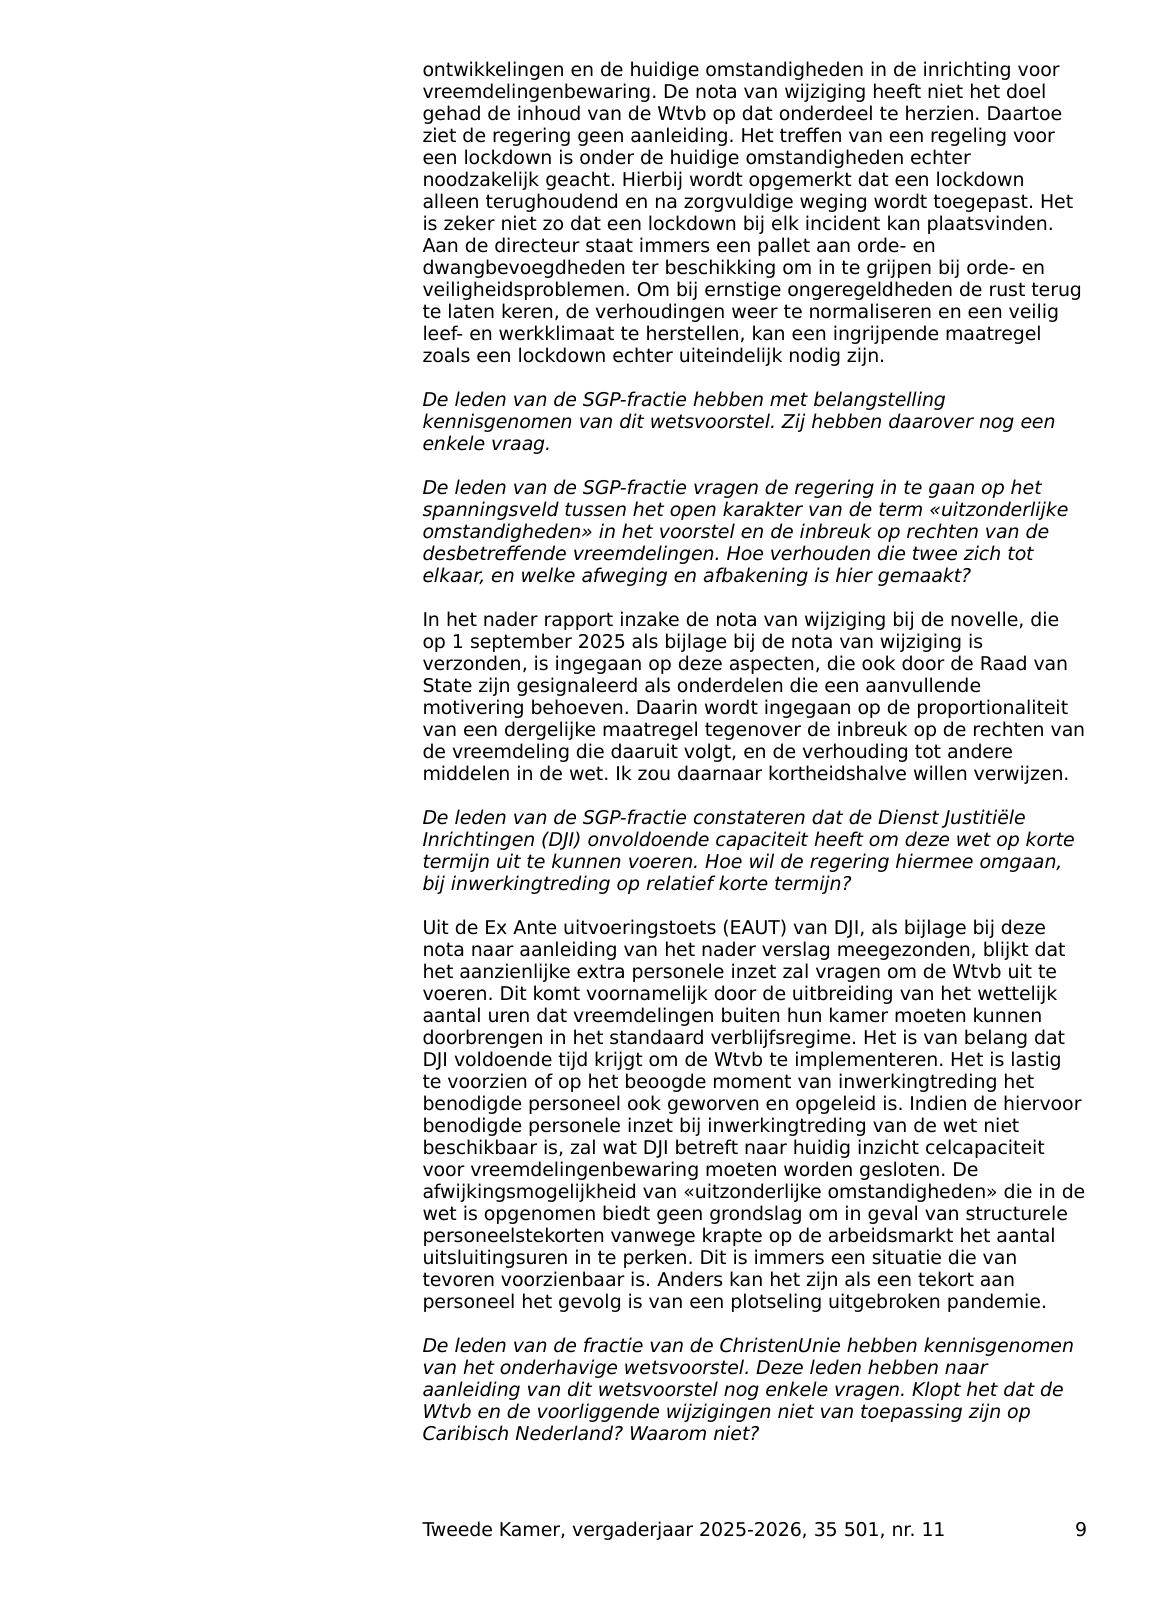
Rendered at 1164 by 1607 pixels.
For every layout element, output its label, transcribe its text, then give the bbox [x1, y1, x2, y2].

text ontwikkelingen en de huidige omstandigheden in de inrichting voor vreemdelingenbewaring. De nota van wijziging heeft niet het doel gehad de inhoud van de Wtvb op dat onderdeel te herzien. Daartoe ziet de regering geen aanleiding. Het treffen van een regeling voor een lockdown is onder de huidige omstandigheden echter noodzakelijk geacht. Hierbij wordt opgemerkt dat een lockdown alleen terughoudend en na zorgvuldige weging wordt toegepast. Het is zeker niet zo dat een lockdown bij elk incident kan plaatsvinden. Aan de directeur staat immers een pallet aan orde- en dwangbevoegdheden ter beschikking om in te grijpen bij orde- en veiligheidsproblemen. Om bij ernstige ongeregeldheden de rust terug te laten keren, de verhoudingen weer te normaliseren en een veilig leef- en werkklimaat te herstellen, kan een ingrijpende maatregel zoals een lockdown echter uiteindelijk nodig zijn. [422, 59, 1087, 367]
text De leden van de SGP-fractie vragen de regering in te gaan op het spanningsveld tussen het open karakter van de term «uitzonderlijke omstandigheden» in het voorstel en de inbreuk op rechten van de desbetreffende vreemdelingen. Hoe verhouden die twee zich tot elkaar, en welke afweging en afbakening is hier gemaakt? [422, 477, 1087, 587]
text Uit de Ex Ante uitvoeringstoets (EAUT) van DJI, als bijlage bij deze nota naar aanleiding van het nader verslag meegezonden, blijkt dat het aanzienlijke extra personele inzet zal vragen om de Wtvb uit te voeren. Dit komt voornamelijk door de uitbreiding van het wettelijk aantal uren dat vreemdelingen buiten hun kamer moeten kunnen doorbrengen in het standaard verblijfsregime. Het is van belang dat DJI voldoende tijd krijgt om de Wtvb te implementeren. Het is lastig te voorzien of op het beoogde moment van inwerkingtreding het benodigde personeel ook geworven en opgeleid is. Indien de hiervoor benodigde personele inzet bij inwerkingtreding van de wet niet beschikbaar is, zal wat DJI betreft naar huidig inzicht celcapaciteit voor vreemdelingenbewaring moeten worden gesloten. De afwijkingsmogelijkheid van «uitzonderlijke omstandigheden» die in de wet is opgenomen biedt geen grondslag om in geval van structurele personeelstekorten vanwege krapte op de arbeidsmarkt het aantal uitsluitingsuren in te perken. Dit is immers een situatie die van tevoren voorzienbaar is. Anders kan het zijn als een tekort aan personeel het gevolg is van een plotseling uitgebroken pandemie. [422, 917, 1087, 1313]
text De leden van de fractie van de ChristenUnie hebben kennisgenomen van het onderhavige wetsvoorstel. Deze leden hebben naar aanleiding van dit wetsvoorstel nog enkele vragen. Klopt het dat de Wtvb en de voorliggende wijzigingen niet van toepassing zijn op Caribisch Nederland? Waarom niet? [422, 1335, 1087, 1445]
text De leden van de SGP-fractie hebben met belangstelling kennisgenomen van dit wetsvoorstel. Zij hebben daarover nog een enkele vraag. [422, 389, 1087, 455]
text In het nader rapport inzake de nota van wijziging bij de novelle, die op 1 september 2025 als bijlage bij de nota van wijziging is verzonden, is ingegaan op deze aspecten, die ook door de Raad van State zijn gesignaleerd als onderdelen die een aanvullende motivering behoeven. Daarin wordt ingegaan op de proportionaliteit van een dergelijke maatregel tegenover de inbreuk op de rechten van de vreemdeling die daaruit volgt, en de verhouding tot andere middelen in de wet. Ik zou daarnaar kortheidshalve willen verwijzen. [422, 609, 1087, 785]
text De leden van de SGP-fractie constateren dat de Dienst Justitiële Inrichtingen (DJI) onvoldoende capaciteit heeft om deze wet op korte termijn uit te kunnen voeren. Hoe wil de regering hiermee omgaan, bij inwerkingtreding op relatief korte termijn? [422, 807, 1087, 895]
